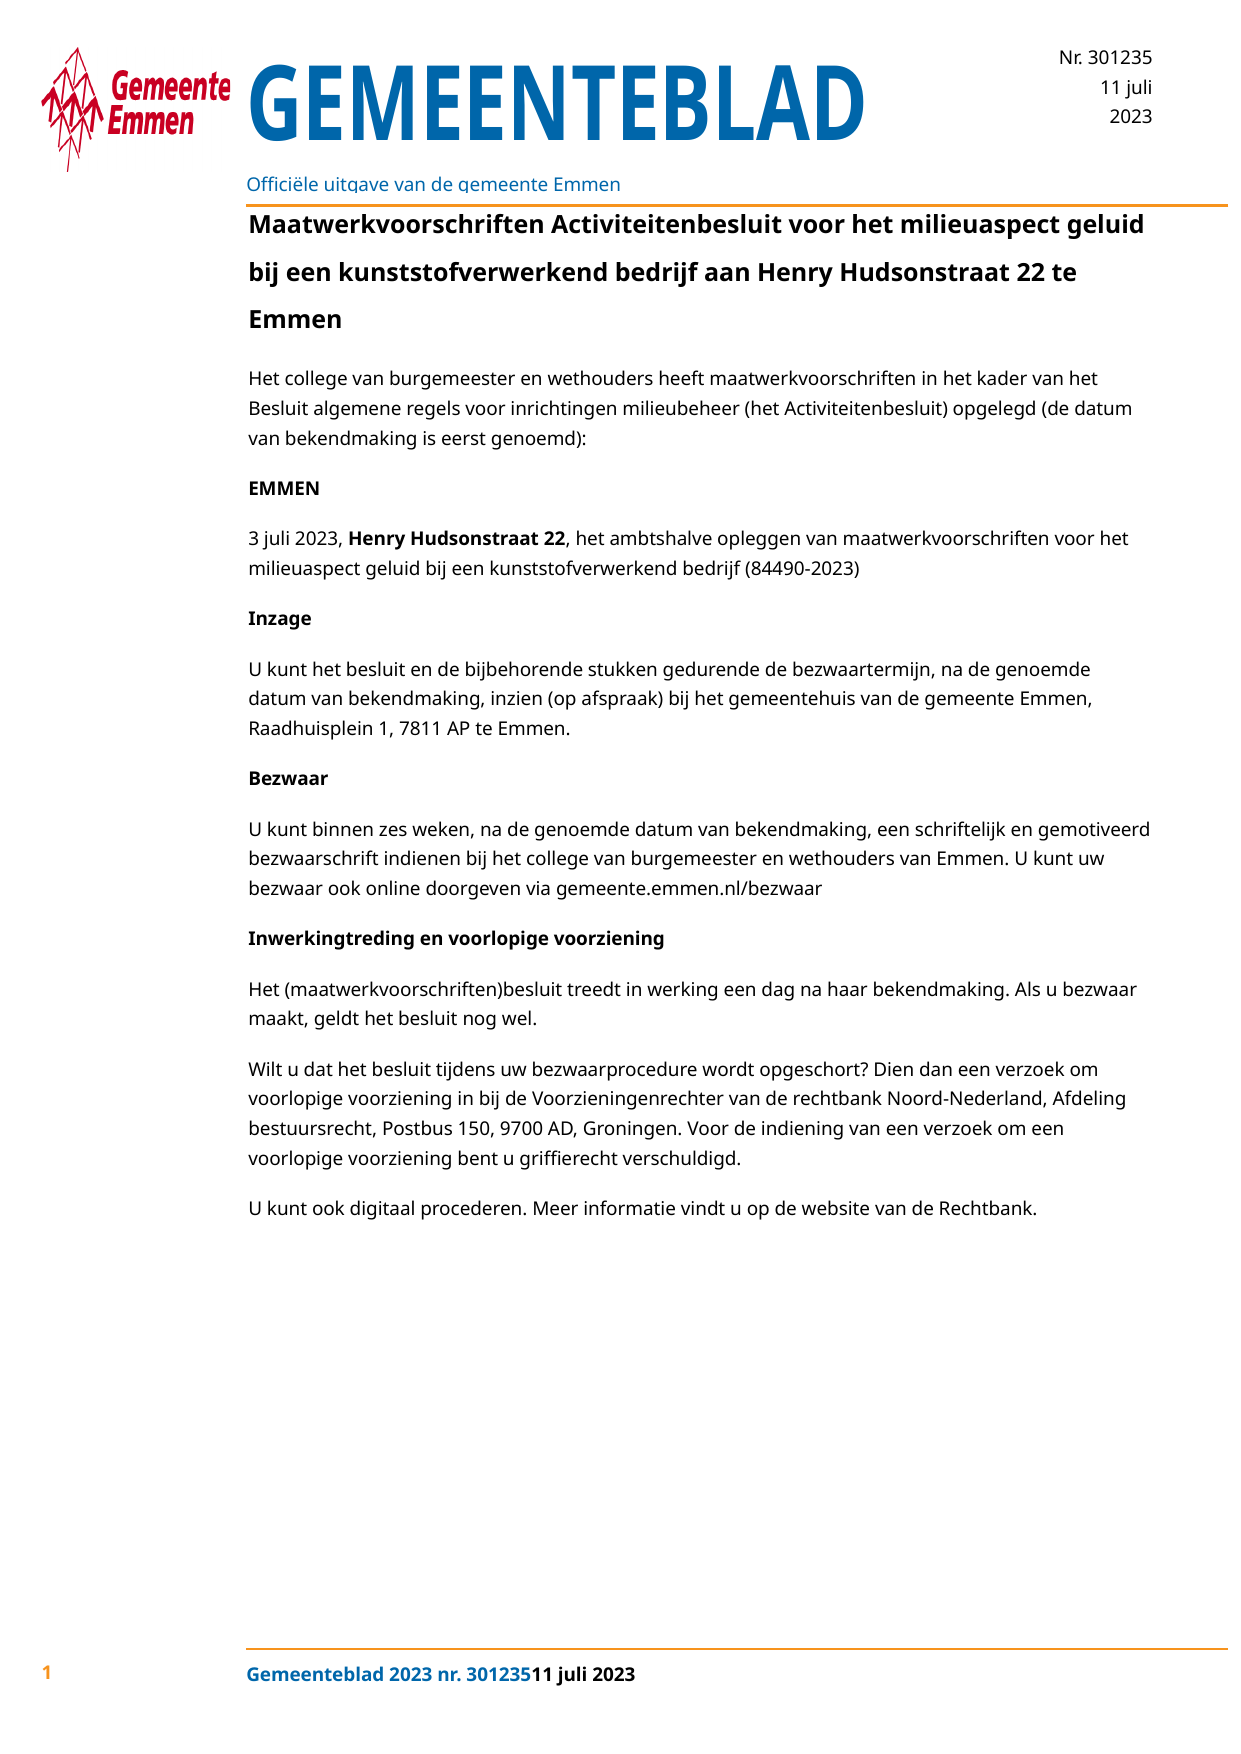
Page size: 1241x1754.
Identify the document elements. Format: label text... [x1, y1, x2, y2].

text Inzage [248, 606, 1152, 631]
text Maatwerkvoorschriften Activiteitenbesluit voor het milieuaspect geluid bij een kunststofverwerkend bedrijf aan Henry Hudsonstraat 22 te Emmen [248, 207, 1152, 336]
text Het (maatwerkvoorschriften)besluit treedt in werking een dag na haar bekendmaking. Als u bezwaar maakt, geldt het besluit nog wel. [248, 976, 1152, 1031]
text 3 juli 2023, Henry Hudsonstraat 22, het ambtshalve opleggen van maatwerkvoorschriften voor het milieuaspect geluid bij een kunststofverwerkend bedrijf (84490-2023) [248, 526, 1152, 581]
text U kunt binnen zes weken, na de genoemde datum van bekendmaking, een schriftelijk en gemotiveerd bezwaarschrift indienen bij het college van burgemeester en wethouders van Emmen. U kunt uw bezwaar ook online doorgeven via gemeente.emmen.nl/bezwaar [248, 816, 1152, 901]
text EMMEN [248, 475, 1152, 501]
text U kunt het besluit en de bijbehorende stukken gedurende de bezwaartermijn, na de genoemde datum van bekendmaking, inzien (op afspraak) bij het gemeentehuis van de gemeente Emmen, Raadhuisplein 1, 7811 AP te Emmen. [248, 656, 1152, 741]
text Het college van burgemeester en wethouders heeft maatwerkvoorschriften in het kader van het Besluit algemene regels voor inrichtingen milieubeheer (het Activiteitenbesluit) opgelegd (de datum van bekendmaking is eerst genoemd): [248, 366, 1152, 450]
picture [41, 47, 231, 172]
text U kunt ook digitaal procederen. Meer informatie vindt u op de website van de Rechtbank. [248, 1195, 1152, 1221]
text Inwerkingtreding en voorlopige voorziening [248, 926, 1152, 951]
text Wilt u dat het besluit tijdens uw bezwaarprocedure wordt opgeschort? Dien dan een verzoek om voorlopige voorziening in bij de Voorzieningenrechter van de rechtbank Noord-Nederland, Afdeling bestuursrecht, Postbus 150, 9700 AD, Groningen. Voor de indiening van een verzoek om een voorlopige voorziening bent u griffierecht verschuldigd. [248, 1056, 1152, 1170]
text Bezwaar [248, 766, 1152, 791]
